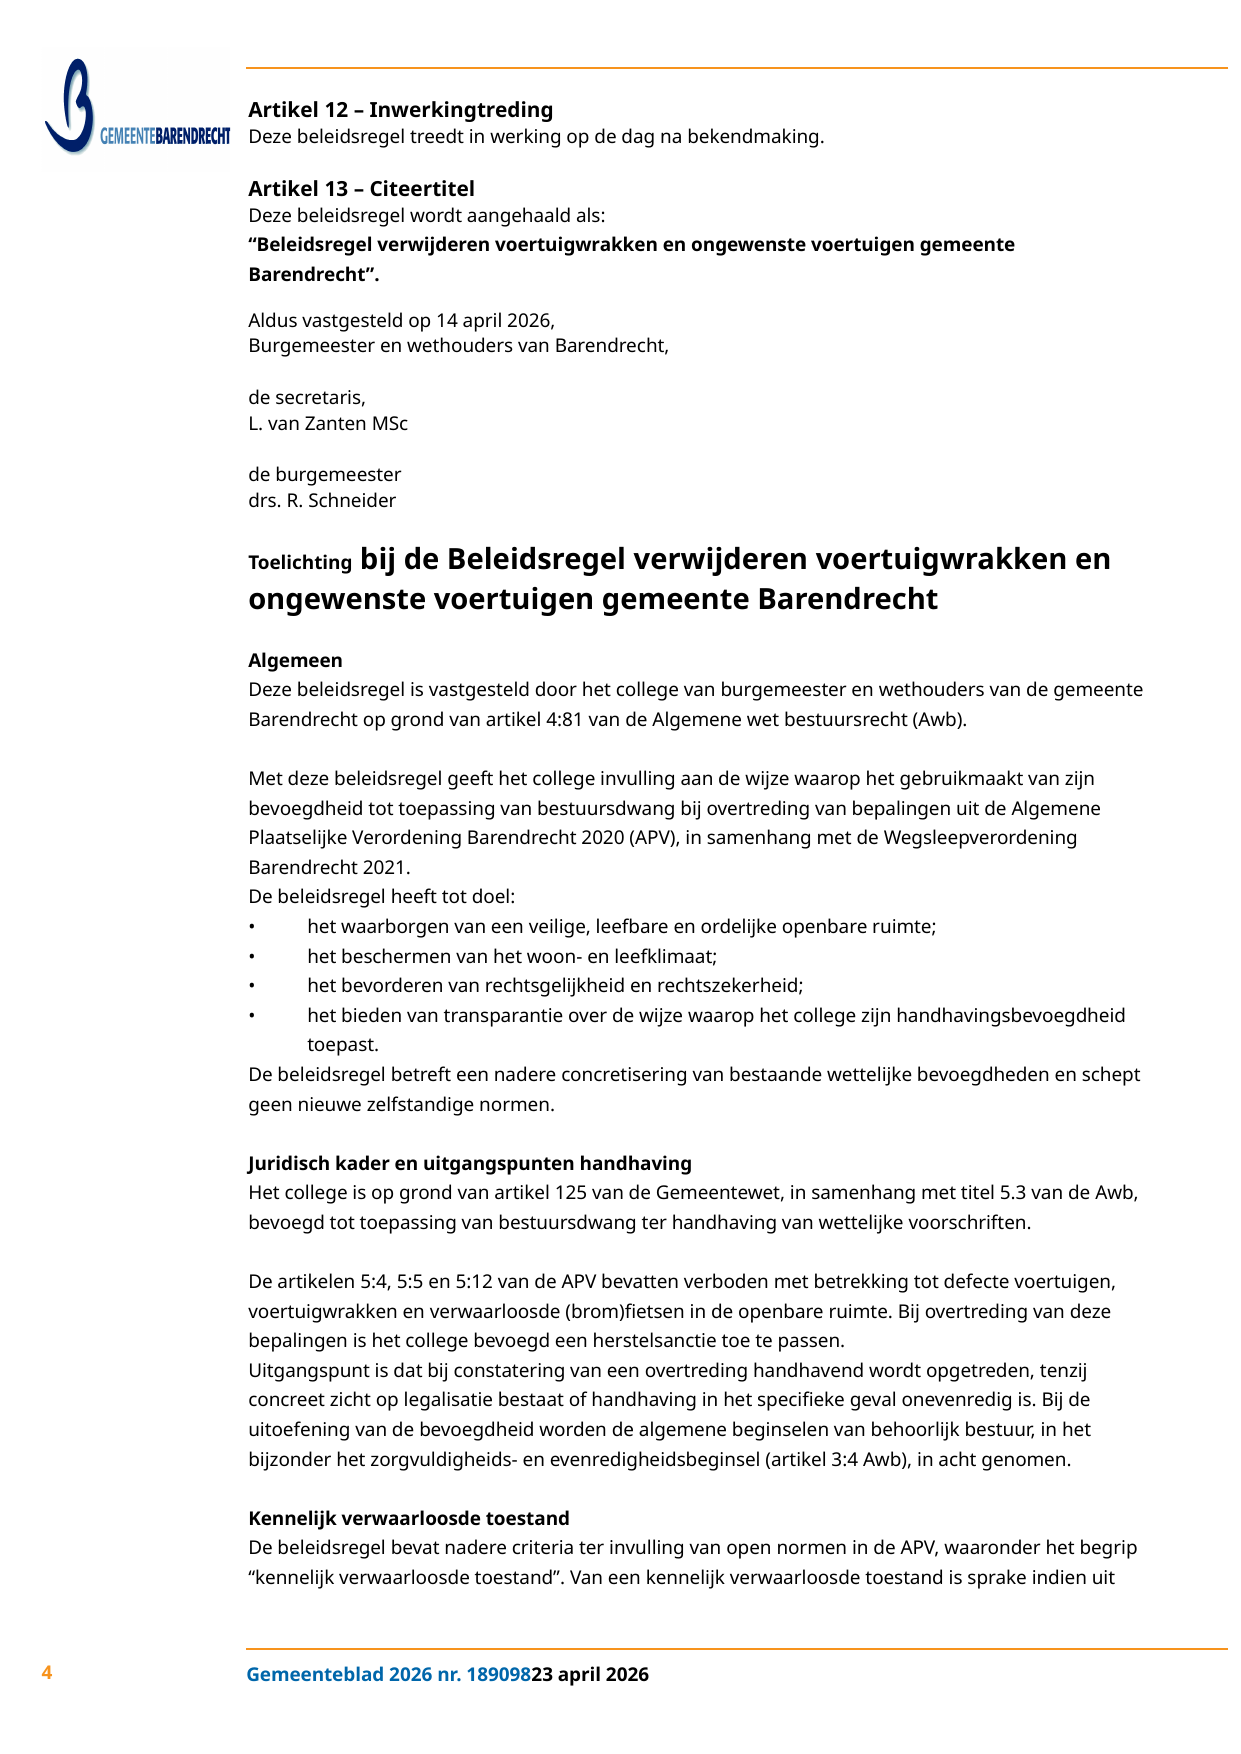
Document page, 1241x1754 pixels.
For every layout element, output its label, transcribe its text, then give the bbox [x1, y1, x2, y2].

text “Beleidsregel verwijderen voertuigwrakken en ongewenste voertuigen gemeente Barendrecht”. [248, 232, 1152, 287]
text Het college is op grond van artikel 125 van de Gemeentewet, in samenhang met titel 5.3 van de Awb, bevoegd tot toepassing van bestuursdwang ter handhaving van wettelijke voorschriften. [248, 1179, 1152, 1235]
text L. van Zanten MSc [248, 410, 1152, 436]
text Met deze beleidsregel geeft het college invulling aan de wijze waarop het gebruikmaakt van zijn bevoegdheid tot toepassing van bestuursdwang bij overtreding van bepalingen uit de Algemene Plaatselijke Verordening Barendrecht 2020 (APV), in samenhang met de Wegsleepverordening Barendrecht 2021. [248, 765, 1152, 880]
text de secretaris, [248, 384, 1152, 410]
text drs. R. Schneider [248, 487, 1152, 513]
text Artikel 12 – Inwerkingtreding [248, 95, 1152, 123]
text De beleidsregel betreft een nadere concretisering van bestaande wettelijke bevoegdheden en schept geen nieuwe zelfstandige normen. [248, 1061, 1152, 1116]
text De beleidsregel bevat nadere criteria ter invulling van open normen in de APV, waaronder het begrip “kennelijk verwaarloosde toestand”. Van een kennelijk verwaarloosde toestand is sprake indien uit [248, 1534, 1152, 1590]
text Juridisch kader en uitgangspunten handhaving [248, 1150, 1152, 1176]
text Kennelijk verwaarloosde toestand [248, 1505, 1152, 1531]
text Aldus vastgesteld op 14 april 2026, [248, 307, 1152, 333]
text Deze beleidsregel is vastgesteld door het college van burgemeester en wethouders van de gemeente Barendrecht op grond van artikel 4:81 van de Algemene wet bestuursrecht (Awb). [248, 677, 1152, 732]
text Algemeen [248, 647, 1152, 673]
text Deze beleidsregel treedt in werking op de dag na bekendmaking. [248, 123, 1152, 149]
text De beleidsregel heeft tot doel: [248, 884, 1152, 909]
text Artikel 13 – Citeertitel [248, 174, 1152, 202]
list het beschermen van het woon- en leefklimaat; [248, 943, 1152, 968]
text Toelichting bij de Beleidsregel verwijderen voertuigwrakken en ongewenste voertuigen gemeente Barendrecht [248, 538, 1152, 618]
text De artikelen 5:4, 5:5 en 5:12 van de APV bevatten verboden met betrekking tot defecte voertuigen, voertuigwrakken en verwaarloosde (brom)fietsen in de openbare ruimte. Bij overtreding van deze bepalingen is het college bevoegd een herstelsanctie toe te passen. [248, 1268, 1152, 1353]
list het bieden van transparantie over de wijze waarop het college zijn handhavingsbevoegdheid toepast. [248, 1002, 1152, 1057]
picture [41, 47, 231, 172]
text Burgemeester en wethouders van Barendrecht, [248, 333, 1152, 358]
text Deze beleidsregel wordt aangehaald als: [248, 202, 1152, 228]
list het waarborgen van een veilige, leefbare en ordelijke openbare ruimte; [248, 913, 1152, 939]
text de burgemeester [248, 461, 1152, 487]
text Uitgangspunt is dat bij constatering van een overtreding handhavend wordt opgetreden, tenzij concreet zicht op legalisatie bestaat of handhaving in het specifieke geval onevenredig is. Bij de uitoefening van de bevoegdheid worden de algemene beginselen van behoorlijk bestuur, in het bijzonder het zorgvuldigheids- en evenredigheidsbeginsel (artikel 3:4 Awb), in acht genomen. [248, 1357, 1152, 1471]
list het bevorderen van rechtsgelijkheid en rechtszekerheid; [248, 972, 1152, 998]
